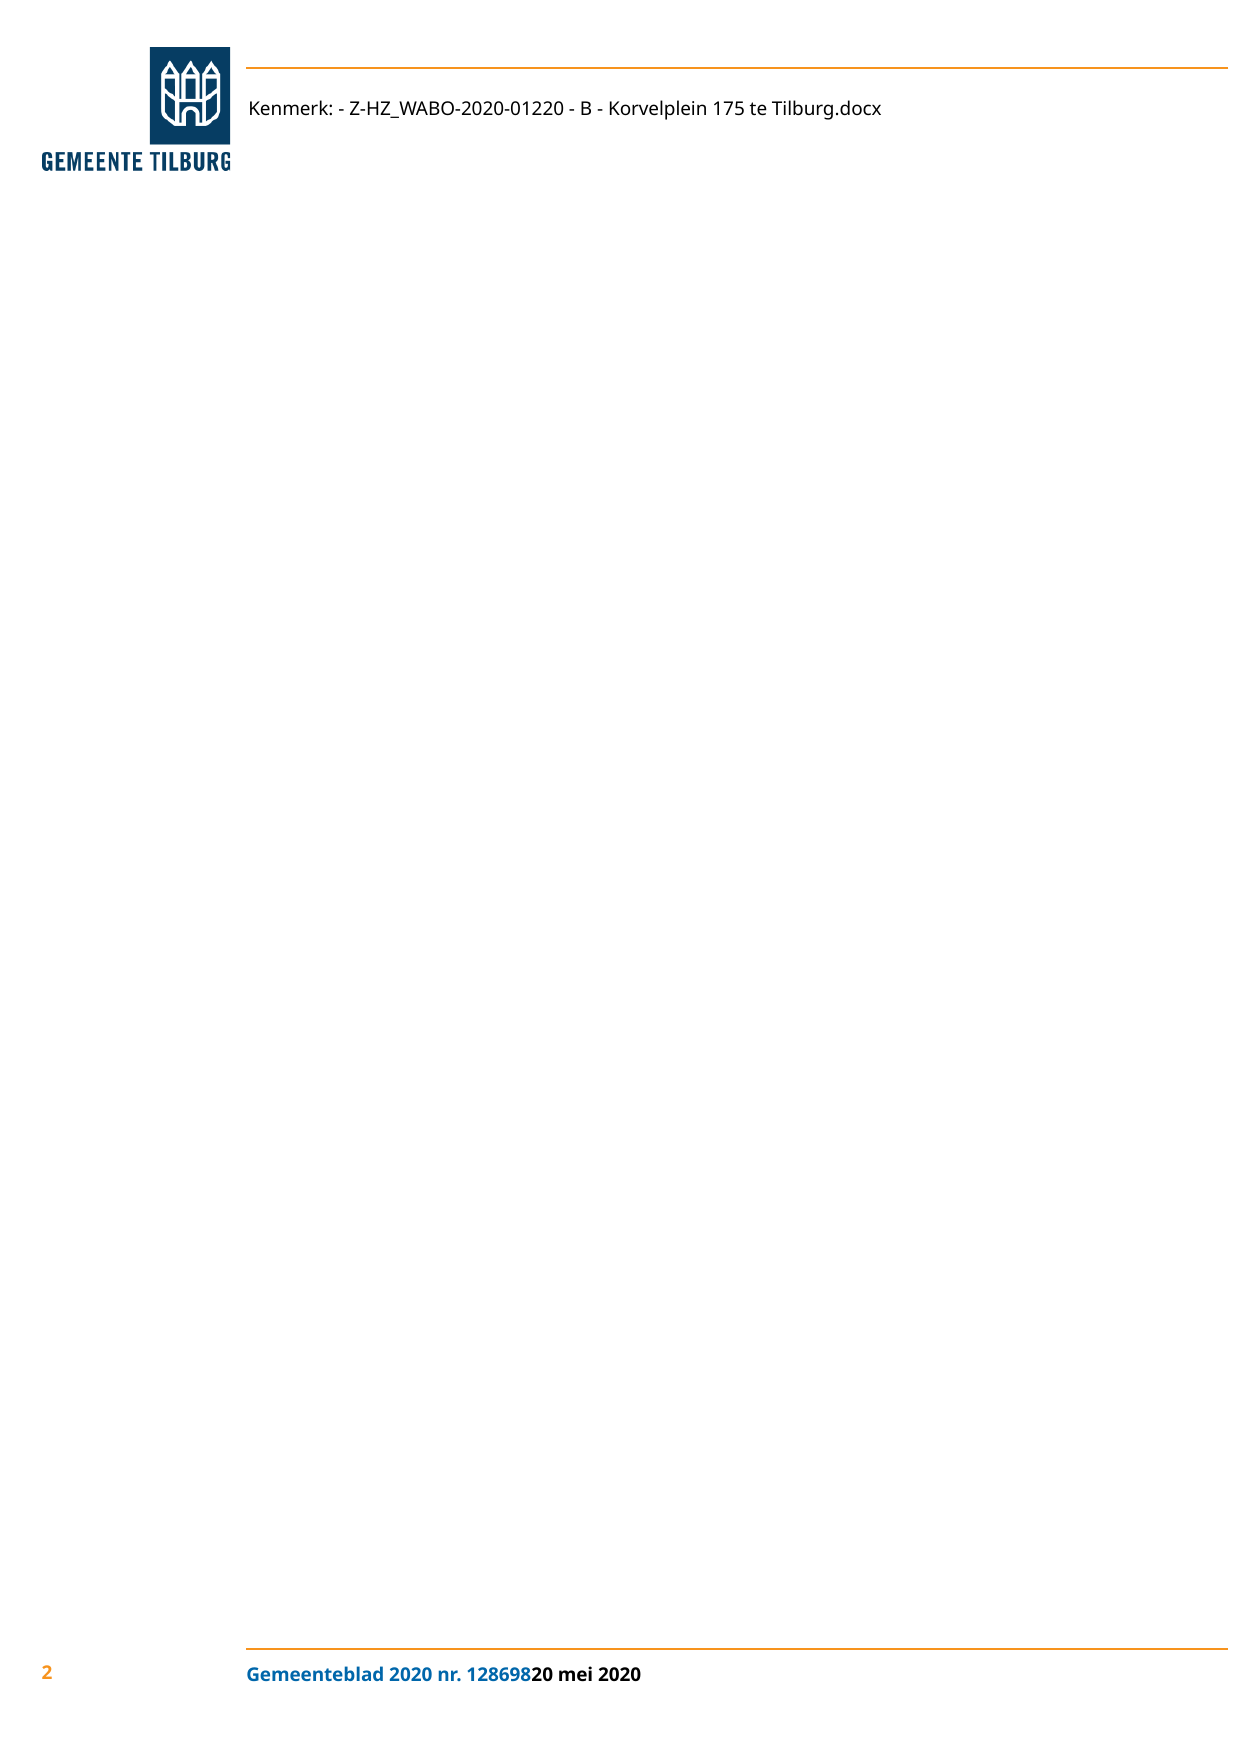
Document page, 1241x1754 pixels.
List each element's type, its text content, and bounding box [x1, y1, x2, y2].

text Kenmerk: - Z-HZ_WABO-2020-01220 - B - Korvelplein 175 te Tilburg.docx [248, 95, 1152, 121]
picture [41, 47, 231, 172]
